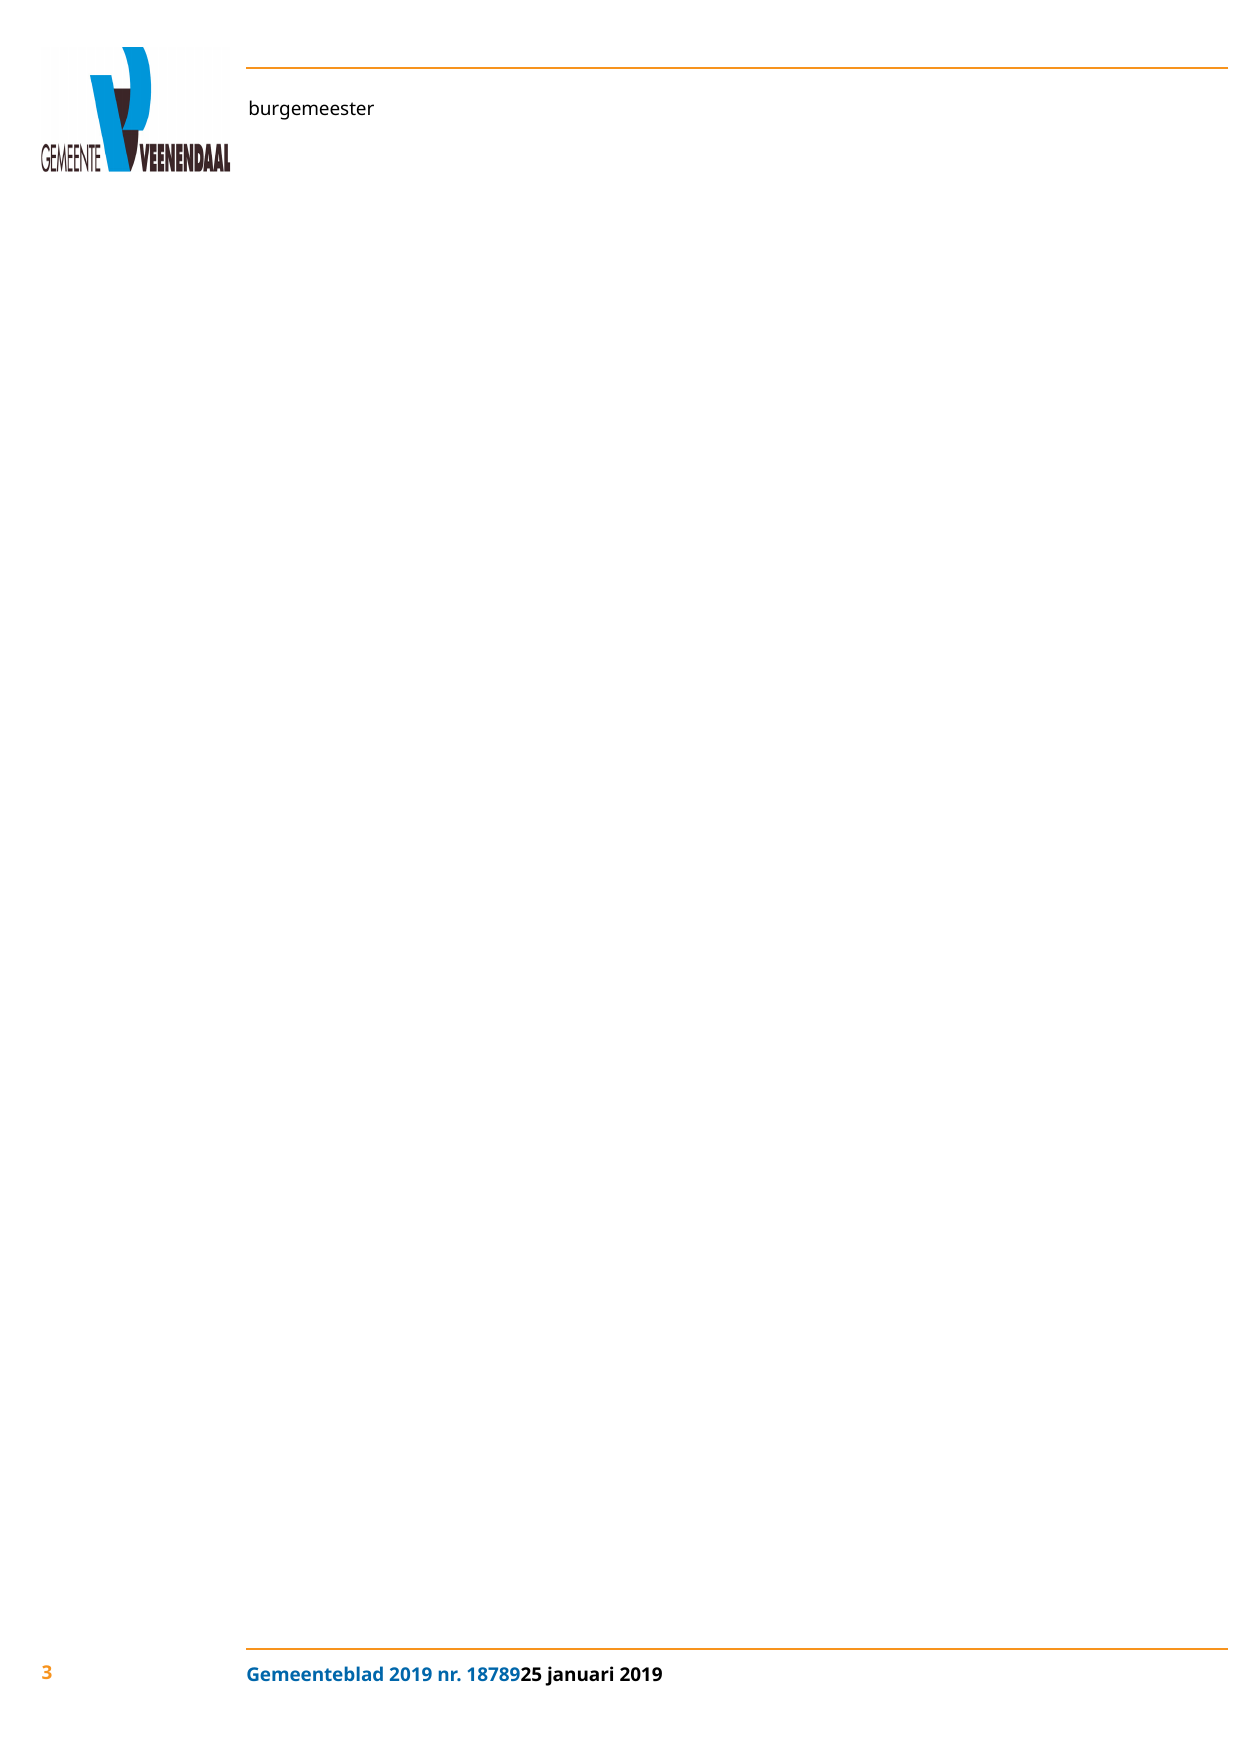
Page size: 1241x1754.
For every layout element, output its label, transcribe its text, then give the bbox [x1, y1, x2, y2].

text burgemeester [248, 95, 1152, 121]
picture [41, 47, 130, 172]
picture [123, 47, 231, 172]
